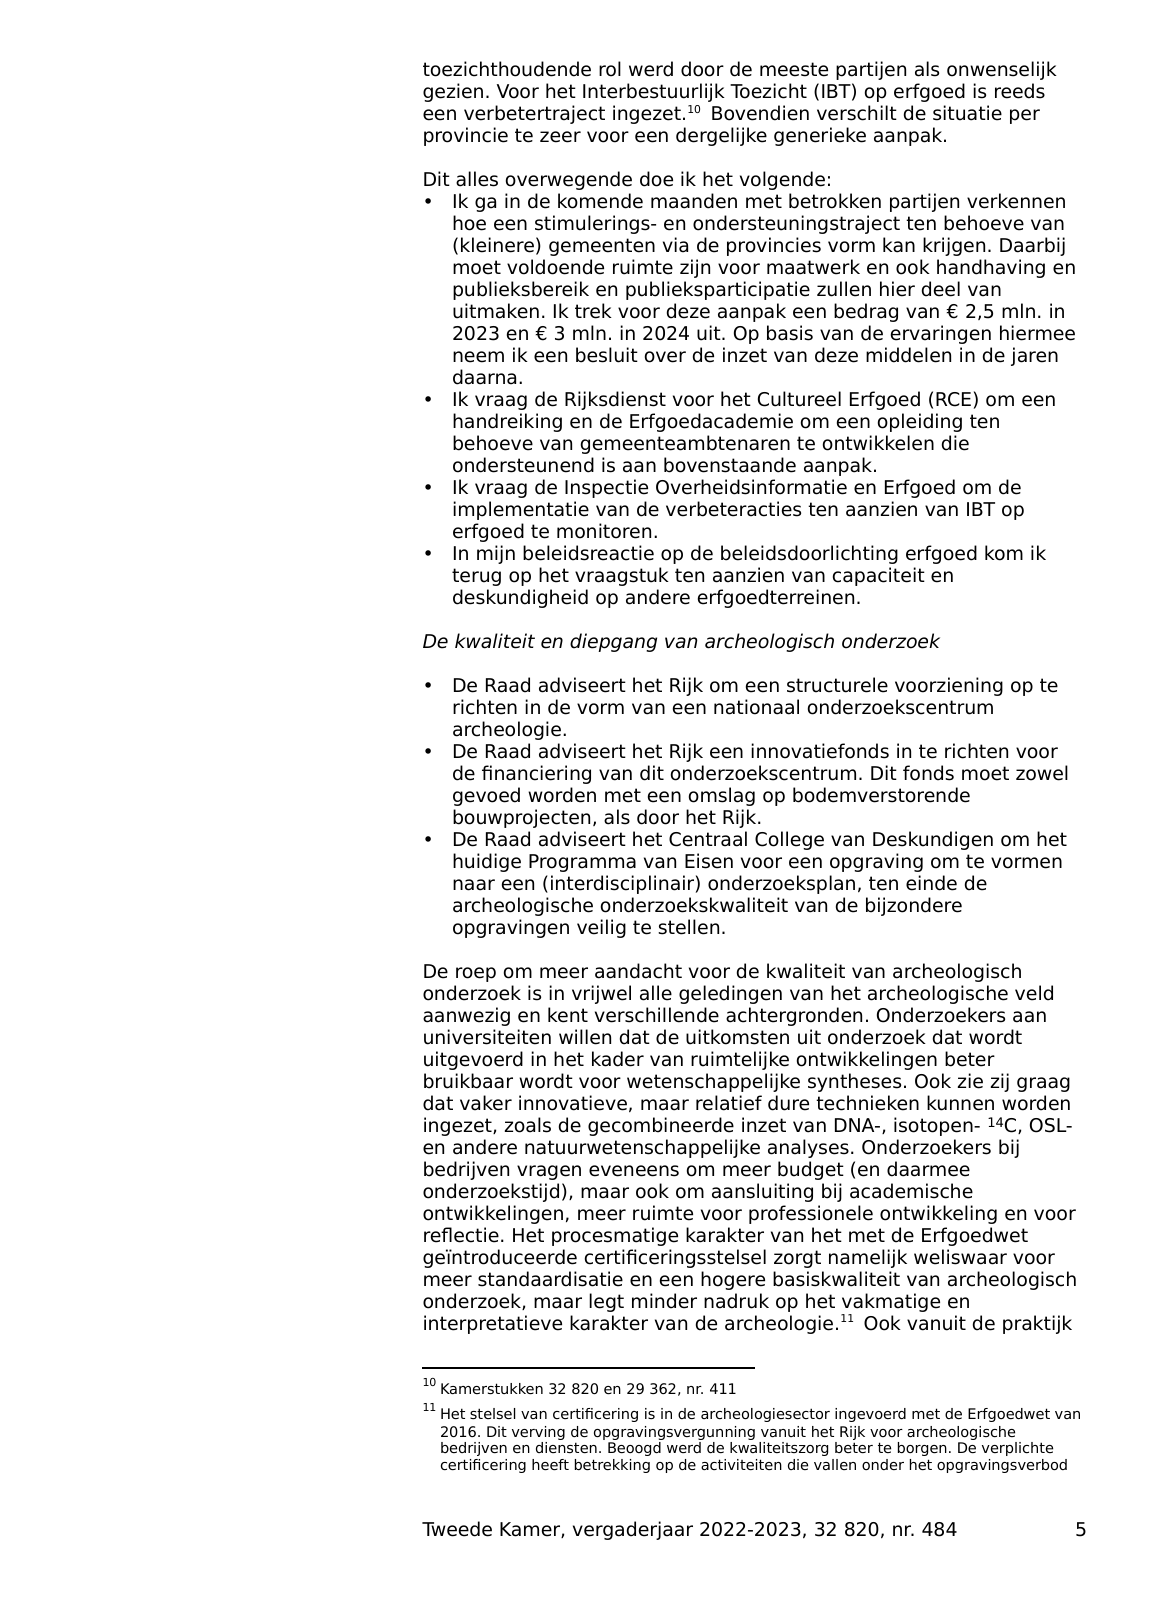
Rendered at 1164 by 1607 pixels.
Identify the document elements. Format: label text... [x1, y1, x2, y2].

text • Ik vraag de Inspectie Overheidsinformatie en Erfgoed om de implementatie van de verbeteracties ten aanzien van IBT op erfgoed te monitoren. [422, 477, 1087, 543]
text • Ik ga in de komende maanden met betrokken partijen verkennen hoe een stimulerings- en ondersteuningstraject ten behoeve van (kleinere) gemeenten via de provincies vorm kan krijgen. Daarbij moet voldoende ruimte zijn voor maatwerk en ook handhaving en publieksbereik en publieksparticipatie zullen hier deel van uitmaken. Ik trek voor deze aanpak een bedrag van € 2,5 mln. in 2023 en € 3 mln. in 2024 uit. Op basis van de ervaringen hiermee neem ik een besluit over de inzet van deze middelen in de jaren daarna. [422, 191, 1087, 389]
text • De Raad adviseert het Rijk om een structurele voorziening op te richten in de vorm van een nationaal onderzoekscentrum archeologie. [422, 675, 1087, 741]
text Het stelsel van certificering is in de archeologiesector ingevoerd met de Erfgoedwet van 2016. Dit verving de opgravingsvergunning vanuit het Rijk voor archeologische bedrijven en diensten. Beoogd werd de kwaliteitszorg beter te borgen. De verplichte certificering heeft betrekking op de activiteiten die vallen onder het opgravingsverbod [422, 1402, 1087, 1474]
text Kamerstukken 32 820 en 29 362, nr. 411 [422, 1377, 1087, 1399]
text • Ik vraag de Rijksdienst voor het Cultureel Erfgoed (RCE) om een handreiking en de Erfgoedacademie om een opleiding ten behoeve van gemeenteambtenaren te ontwikkelen die ondersteunend is aan bovenstaande aanpak. [422, 389, 1087, 477]
subtitle De kwaliteit en diepgang van archeologisch onderzoek [422, 631, 1087, 653]
text • De Raad adviseert het Centraal College van Deskundigen om het huidige Programma van Eisen voor een opgraving om te vormen naar een (interdisciplinair) onderzoeksplan, ten einde de archeologische onderzoekskwaliteit van de bijzondere opgravingen veilig te stellen. [422, 829, 1087, 939]
text • In mijn beleidsreactie op de beleidsdoorlichting erfgoed kom ik terug op het vraagstuk ten aanzien van capaciteit en deskundigheid op andere erfgoedterreinen. [422, 543, 1087, 609]
text • De Raad adviseert het Rijk een innovatiefonds in te richten voor de financiering van dit onderzoekscentrum. Dit fonds moet zowel gevoed worden met een omslag op bodemverstorende bouwprojecten, als door het Rijk. [422, 741, 1087, 829]
text De roep om meer aandacht voor de kwaliteit van archeologisch onderzoek is in vrijwel alle geledingen van het archeologische veld aanwezig en kent verschillende achtergronden. Onderzoekers aan universiteiten willen dat de uitkomsten uit onderzoek dat wordt uitgevoerd in het kader van ruimtelijke ontwikkelingen beter bruikbaar wordt voor wetenschappelijke syntheses. Ook zie zij graag dat vaker innovatieve, maar relatief dure technieken kunnen worden ingezet, zoals de gecombineerde inzet van DNA-, isotopen- 14C, OSL- en andere natuurwetenschappelijke analyses. Onderzoekers bij bedrijven vragen eveneens om meer budget (en daarmee onderzoekstijd), maar ook om aansluiting bij academische ontwikkelingen, meer ruimte voor professionele ontwikkeling en voor reflectie. Het procesmatige karakter van het met de Erfgoedwet geïntroduceerde certificeringsstelsel zorgt namelijk weliswaar voor meer standaardisatie en een hogere basiskwaliteit van archeologisch onderzoek, maar legt minder nadruk op het vakmatige en interpretatieve karakter van de archeologie. Ook vanuit de praktijk [422, 961, 1087, 1335]
text Dit alles overwegende doe ik het volgende: [422, 169, 1087, 191]
text toezichthoudende rol werd door de meeste partijen als onwenselijk gezien. Voor het Interbestuurlijk Toezicht (IBT) op erfgoed is reeds een verbetertraject ingezet. Bovendien verschilt de situatie per provincie te zeer voor een dergelijke generieke aanpak. [422, 59, 1087, 147]
